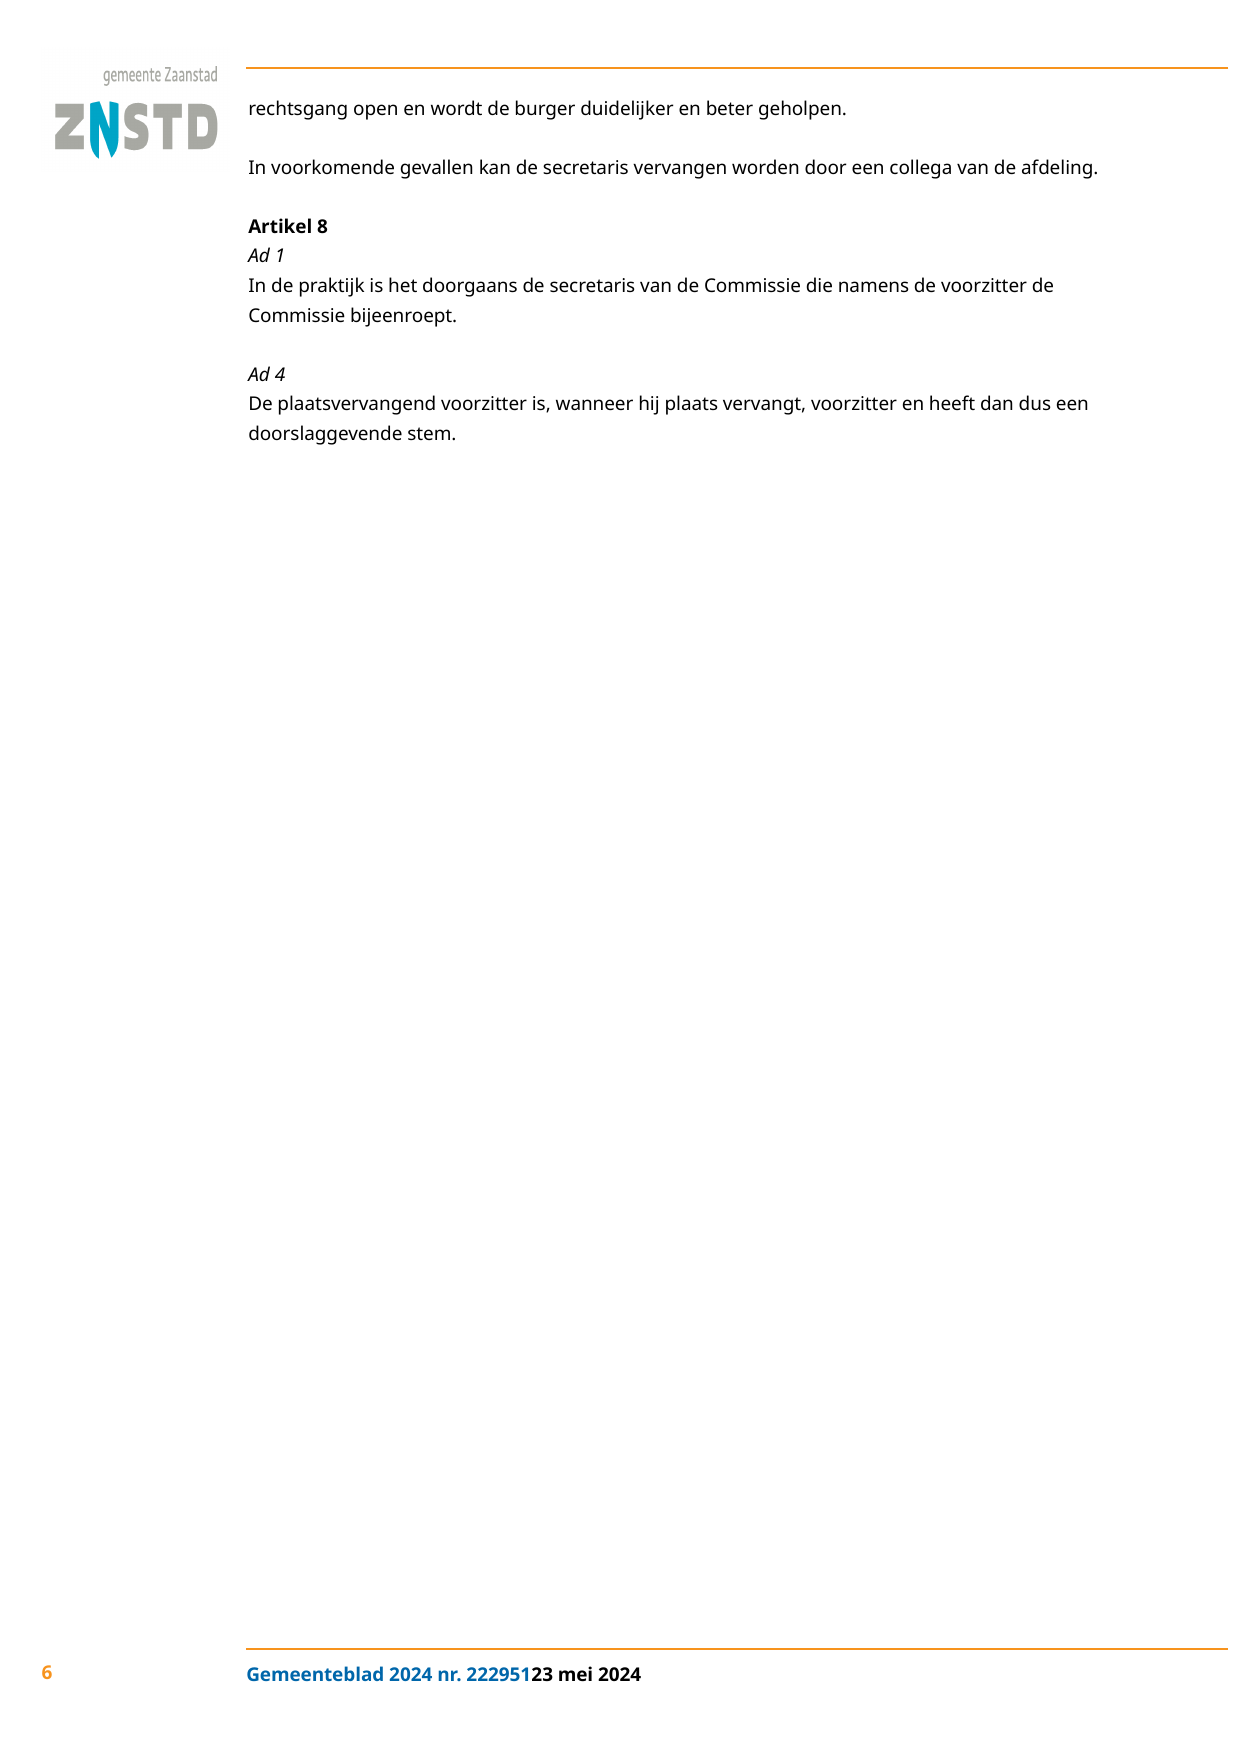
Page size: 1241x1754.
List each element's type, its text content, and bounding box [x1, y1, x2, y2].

text Ad 1 [248, 243, 1152, 268]
text Artikel 8 [248, 213, 1152, 239]
picture [41, 47, 231, 172]
text In voorkomende gevallen kan de secretaris vervangen worden door een collega van de afdeling. [248, 154, 1152, 180]
text Ad 4 [248, 361, 1152, 387]
text De plaatsvervangend voorzitter is, wanneer hij plaats vervangt, voorzitter en heeft dan dus een doorslaggevende stem. [248, 391, 1152, 446]
text rechtsgang open en wordt de burger duidelijker en beter geholpen. [248, 95, 1152, 121]
text In de praktijk is het doorgaans de secretaris van de Commissie die namens de voorzitter de Commissie bijeenroept. [248, 272, 1152, 328]
